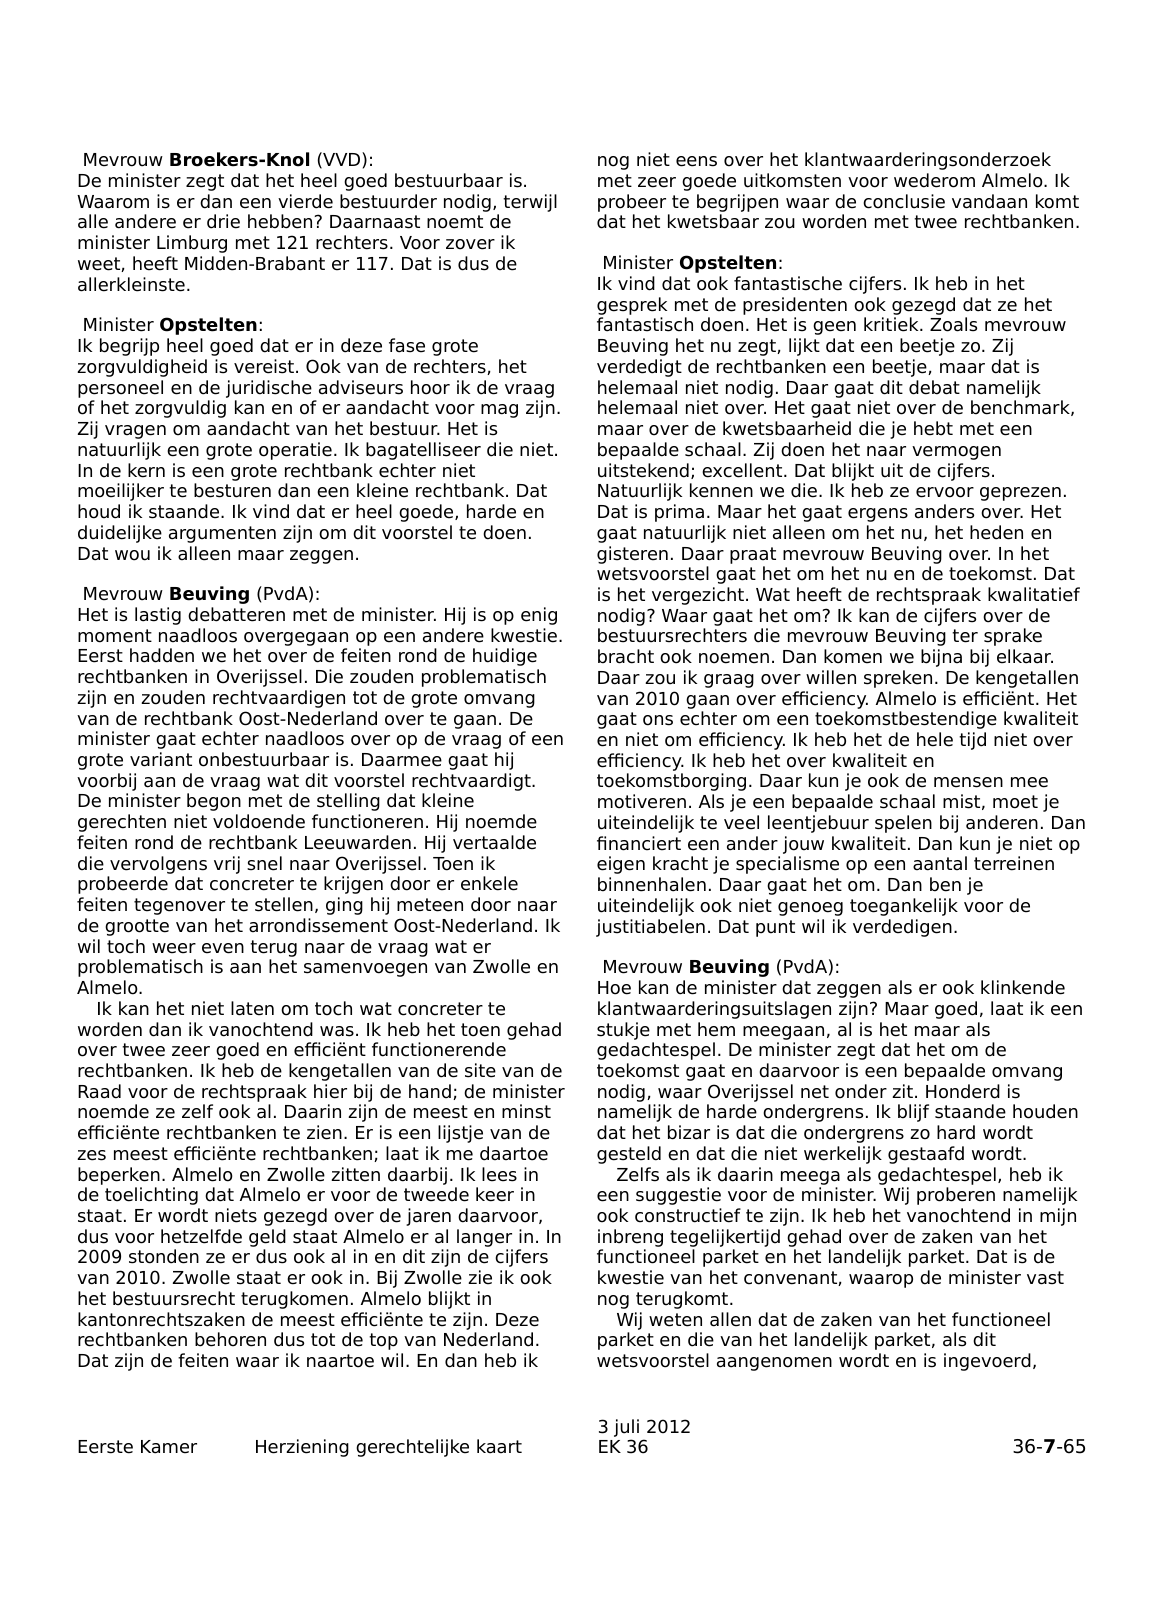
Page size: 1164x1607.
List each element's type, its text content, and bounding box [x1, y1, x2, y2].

text Mevrouw Beuving (PvdA): [596, 957, 1087, 978]
text Zelfs als ik daarin meega als gedachtespel, heb ik een suggestie voor de minister. Wij proberen namelijk ook constructief te zijn. Ik heb het vanochtend in mijn inbreng tegelijkertijd gehad over de zaken van het functioneel parket en het landelijk parket. Dat is de kwestie van het convenant, waarop de minister vast nog terugkomt. [596, 1164, 1087, 1309]
text nog niet eens over het klantwaarderingsonderzoek met zeer goede uitkomsten voor wederom Almelo. Ik probeer te begrijpen waar de conclusie vandaan komt dat het kwetsbaar zou worden met twee rechtbanken. [596, 150, 1087, 233]
text Het is lastig debatteren met de minister. Hij is op enig moment naadloos overgegaan op een andere kwestie. Eerst hadden we het over de feiten rond de huidige rechtbanken in Overijssel. Die zouden problematisch zijn en zouden rechtvaardigen tot de grote omvang van de rechtbank Oost-Nederland over te gaan. De minister gaat echter naadloos over op de vraag of een grote variant onbestuurbaar is. Daarmee gaat hij voorbij aan de vraag wat dit voorstel rechtvaardigt. De minister begon met de stelling dat kleine gerechten niet voldoende functioneren. Hij noemde feiten rond de rechtbank Leeuwarden. Hij vertaalde die vervolgens vrij snel naar Overijssel. Toen ik probeerde dat concreter te krijgen door er enkele feiten tegenover te stellen, ging hij meteen door naar de grootte van het arrondissement Oost-Nederland. Ik wil toch weer even terug naar de vraag wat er problematisch is aan het samenvoegen van Zwolle en Almelo. [77, 605, 567, 999]
text Mevrouw Beuving (PvdA): [77, 584, 567, 605]
text Ik begrijp heel goed dat er in deze fase grote zorgvuldigheid is vereist. Ook van de rechters, het personeel en de juridische adviseurs hoor ik de vraag of het zorgvuldig kan en of er aandacht voor mag zijn. Zij vragen om aandacht van het bestuur. Het is natuurlijk een grote operatie. Ik bagatelliseer die niet. In de kern is een grote rechtbank echter niet moeilijker te besturen dan een kleine rechtbank. Dat houd ik staande. Ik vind dat er heel goede, harde en duidelijke argumenten zijn om dit voorstel te doen. Dat wou ik alleen maar zeggen. [77, 336, 567, 564]
text Minister Opstelten: [596, 253, 1087, 274]
text Ik vind dat ook fantastische cijfers. Ik heb in het gesprek met de presidenten ook gezegd dat ze het fantastisch doen. Het is geen kritiek. Zoals mevrouw Beuving het nu zegt, lijkt dat een beetje zo. Zij verdedigt de rechtbanken een beetje, maar dat is helemaal niet nodig. Daar gaat dit debat namelijk helemaal niet over. Het gaat niet over de benchmark, maar over de kwetsbaarheid die je hebt met een bepaalde schaal. Zij doen het naar vermogen uitstekend; excellent. Dat blijkt uit de cijfers. Natuurlijk kennen we die. Ik heb ze ervoor geprezen. Dat is prima. Maar het gaat ergens anders over. Het gaat natuurlijk niet alleen om het nu, het heden en gisteren. Daar praat mevrouw Beuving over. In het wetsvoorstel gaat het om het nu en de toekomst. Dat is het vergezicht. Wat heeft de rechtspraak kwalitatief nodig? Waar gaat het om? Ik kan de cijfers over de bestuursrechters die mevrouw Beuving ter sprake bracht ook noemen. Dan komen we bijna bij elkaar. Daar zou ik graag over willen spreken. De kengetallen van 2010 gaan over efficiency. Almelo is efficiënt. Het gaat ons echter om een toekomstbestendige kwaliteit en niet om efficiency. Ik heb het de hele tijd niet over efficiency. Ik heb het over kwaliteit en toekomstborging. Daar kun je ook de mensen mee motiveren. Als je een bepaalde schaal mist, moet je uiteindelijk te veel leentjebuur spelen bij anderen. Dan financiert een ander jouw kwaliteit. Dan kun je niet op eigen kracht je specialisme op een aantal terreinen binnenhalen. Daar gaat het om. Dan ben je uiteindelijk ook niet genoeg toegankelijk voor de justitiabelen. Dat punt wil ik verdedigen. [596, 274, 1087, 937]
text Mevrouw Broekers-Knol (VVD): [77, 150, 567, 171]
text Wij weten allen dat de zaken van het functioneel parket en die van het landelijk parket, als dit wetsvoorstel aangenomen wordt en is ingevoerd, [596, 1309, 1087, 1372]
text Ik kan het niet laten om toch wat concreter te worden dan ik vanochtend was. Ik heb het toen gehad over twee zeer goed en efficiënt functionerende rechtbanken. Ik heb de kengetallen van de site van de Raad voor de rechtspraak hier bij de hand; de minister noemde ze zelf ook al. Daarin zijn de meest en minst efficiënte rechtbanken te zien. Er is een lijstje van de zes meest efficiënte rechtbanken; laat ik me daartoe beperken. Almelo en Zwolle zitten daarbij. Ik lees in de toelichting dat Almelo er voor de tweede keer in staat. Er wordt niets gezegd over de jaren daarvoor, dus voor hetzelfde geld staat Almelo er al langer in. In 2009 stonden ze er dus ook al in en dit zijn de cijfers van 2010. Zwolle staat er ook in. Bij Zwolle zie ik ook het bestuursrecht terugkomen. Almelo blijkt in kantonrechtszaken de meest efficiënte te zijn. Deze rechtbanken behoren dus tot de top van Nederland. Dat zijn de feiten waar ik naartoe wil. En dan heb ik [77, 999, 567, 1372]
text Hoe kan de minister dat zeggen als er ook klinkende klantwaarderingsuitslagen zijn? Maar goed, laat ik een stukje met hem meegaan, al is het maar als gedachtespel. De minister zegt dat het om de toekomst gaat en daarvoor is een bepaalde omvang nodig, waar Overijssel net onder zit. Honderd is namelijk de harde ondergrens. Ik blijf staande houden dat het bizar is dat die ondergrens zo hard wordt gesteld en dat die niet werkelijk gestaafd wordt. [596, 978, 1087, 1164]
text Minister Opstelten: [77, 315, 567, 336]
text De minister zegt dat het heel goed bestuurbaar is. Waarom is er dan een vierde bestuurder nodig, terwijl alle andere er drie hebben? Daarnaast noemt de minister Limburg met 121 rechters. Voor zover ik weet, heeft Midden-Brabant er 117. Dat is dus de allerkleinste. [77, 171, 567, 295]
